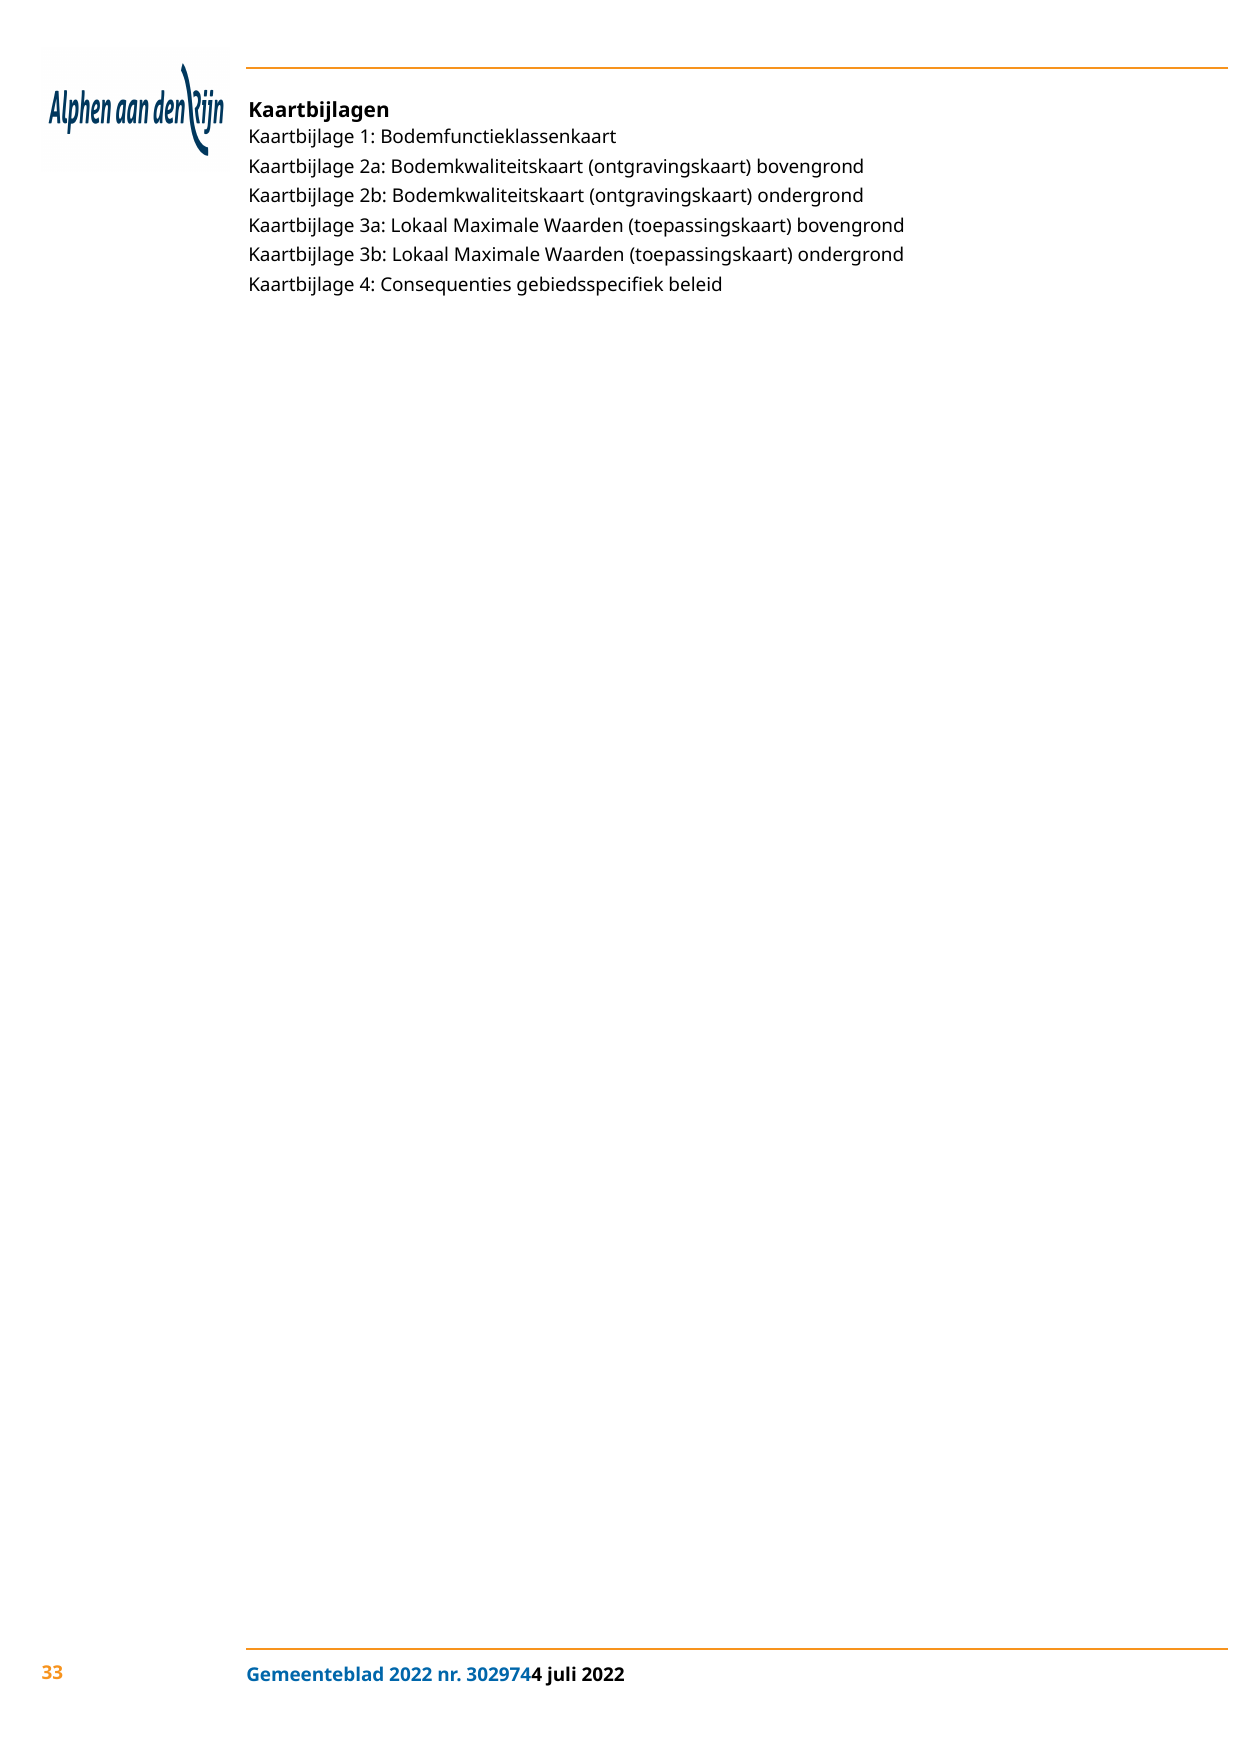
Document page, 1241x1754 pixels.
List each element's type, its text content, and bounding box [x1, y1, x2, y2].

text Kaartbijlage 2a: Bodemkwaliteitskaart (ontgravingskaart) bovengrond [248, 153, 1152, 179]
text Kaartbijlage 3b: Lokaal Maximale Waarden (toepassingskaart) ondergrond [248, 242, 1152, 267]
text Kaartbijlage 4: Consequenties gebiedsspecifiek beleid [248, 271, 1152, 297]
text Kaartbijlage 1: Bodemfunctieklassenkaart [248, 123, 1152, 149]
text Kaartbijlagen [248, 95, 1152, 123]
picture [41, 47, 231, 172]
text Kaartbijlage 2b: Bodemkwaliteitskaart (ontgravingskaart) ondergrond [248, 182, 1152, 208]
text Kaartbijlage 3a: Lokaal Maximale Waarden (toepassingskaart) bovengrond [248, 212, 1152, 238]
